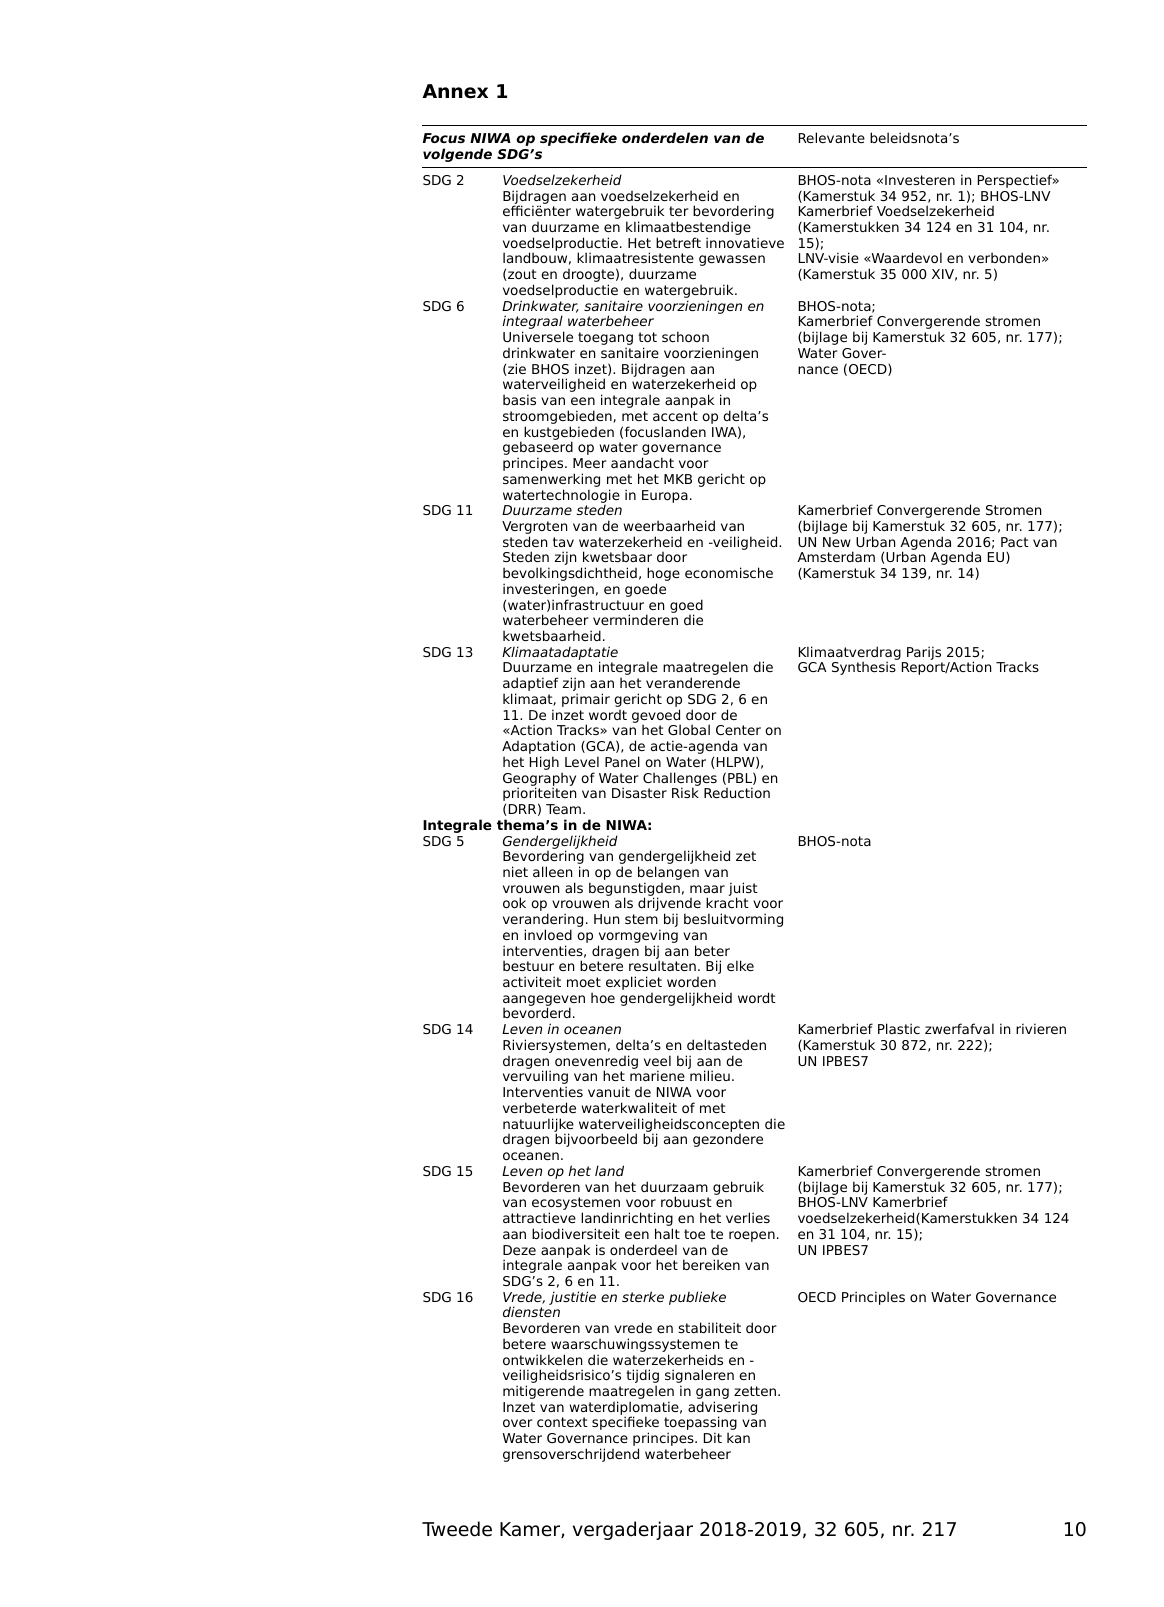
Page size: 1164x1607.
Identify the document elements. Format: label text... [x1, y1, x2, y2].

table_cell BHOS-nota «Investeren in Perspectief» (Kamerstuk 34 952, nr. 1); BHOS-LNV Kamerbrief Voedselzekerheid (Kamerstukken 34 124 en 31 104, nr. 15); LNV-visie «Waardevol en verbonden» (Kamerstuk 35 000 XIV, nr. 5) [791, 168, 1087, 298]
table_header Relevante beleidsnota’s [791, 126, 1087, 167]
table_cell SDG 16 [422, 1290, 496, 1462]
table_cell Klimaatadaptatie Duurzame en integrale maatregelen die adaptief zijn aan het veranderende klimaat, primair gericht op SDG 2, 6 en 11. De inzet wordt gevoed door de «Action Tracks» van het Global Center on Adaptation (GCA), de actie-agenda van het High Level Panel on Water (HLPW), Geography of Water Challenges (PBL) en prioriteiten van Disaster Risk Reduction (DRR) Team. [496, 645, 791, 818]
table_cell Integrale thema’s in de NIWA: [422, 818, 791, 833]
table_cell OECD Principles on Water Governance [791, 1290, 1087, 1462]
table_cell Kamerbrief Convergerende Stromen (bijlage bij Kamerstuk 32 605, nr. 177); UN New Urban Agenda 2016; Pact van Amsterdam (Urban Agenda EU) (Kamerstuk 34 139, nr. 14) [791, 503, 1087, 644]
table_cell SDG 15 [422, 1164, 496, 1289]
table_cell Klimaatverdrag Parijs 2015; GCA Synthesis Report/Action Tracks [791, 645, 1087, 818]
table_cell SDG 5 [422, 833, 496, 1022]
table_cell Leven in oceanen Riviersystemen, delta’s en deltasteden dragen onevenredig veel bij aan de vervuiling van het mariene milieu. Interventies vanuit de NIWA voor verbeterde waterkwaliteit of met natuurlijke waterveiligheidsconcepten die dragen bijvoorbeeld bij aan gezondere oceanen. [496, 1022, 791, 1164]
table_cell Vrede, justitie en sterke publieke diensten Bevorderen van vrede en stabiliteit door betere waarschuwingssystemen te ontwikkelen die waterzekerheids en -veiligheidsrisico’s tijdig signaleren en mitigerende maatregelen in gang zetten. Inzet van waterdiplomatie, advisering over context specifieke toepassing van Water Governance principes. Dit kan grensoverschrijdend waterbeheer [496, 1290, 791, 1462]
table_cell SDG 11 [422, 503, 496, 644]
table_cell Kamerbrief Plastic zwerfafval in rivieren (Kamerstuk 30 872, nr. 222); UN IPBES7 [791, 1022, 1087, 1164]
subtitle Annex 1 [422, 81, 1087, 103]
table_cell Gendergelijkheid Bevordering van gendergelijkheid zet niet alleen in op de belangen van vrouwen als begunstigden, maar juist ook op vrouwen als drijvende kracht voor verandering. Hun stem bij besluitvorming en invloed op vormgeving van interventies, dragen bij aan beter bestuur en betere resultaten. Bij elke activiteit moet expliciet worden aangegeven hoe gendergelijkheid wordt bevorderd. [496, 833, 791, 1022]
table_cell Kamerbrief Convergerende stromen (bijlage bij Kamerstuk 32 605, nr. 177); BHOS-LNV Kamerbrief voedselzekerheid(Kamerstukken 34 124 en 31 104, nr. 15); UN IPBES7 [791, 1164, 1087, 1289]
table_cell SDG 13 [422, 645, 496, 818]
table_cell BHOS-nota [791, 833, 1087, 1022]
table_cell Duurzame steden Vergroten van de weerbaarheid van steden tav waterzekerheid en -veiligheid. Steden zijn kwetsbaar door bevolkingsdichtheid, hoge economische investeringen, en goede (water)infrastructuur en goed waterbeheer verminderen die kwetsbaarheid. [496, 503, 791, 644]
table_cell [791, 818, 1087, 833]
table_cell BHOS-nota; Kamerbrief Convergerende stromen (bijlage bij Kamerstuk 32 605, nr. 177); Water Gover- nance (OECD) [791, 299, 1087, 503]
table_header Focus NIWA op specifieke onderdelen van de volgende SDG’s [422, 126, 791, 167]
table_cell Voedselzekerheid Bijdragen aan voedselzekerheid en efficiënter watergebruik ter bevordering van duurzame en klimaatbestendige voedselproductie. Het betreft innovatieve landbouw, klimaatresistente gewassen (zout en droogte), duurzame voedselproductie en watergebruik. [496, 168, 791, 298]
table_cell Leven op het land Bevorderen van het duurzaam gebruik van ecosystemen voor robuust en attractieve landinrichting en het verlies aan biodiversiteit een halt toe te roepen. Deze aanpak is onderdeel van de integrale aanpak voor het bereiken van SDG’s 2, 6 en 11. [496, 1164, 791, 1289]
table_cell Drinkwater, sanitaire voorzieningen en integraal waterbeheer Universele toegang tot schoon drinkwater en sanitaire voorzieningen (zie BHOS inzet). Bijdragen aan waterveiligheid en waterzekerheid op basis van een integrale aanpak in stroomgebieden, met accent op delta’s en kustgebieden (focuslanden IWA), gebaseerd op water governance principes. Meer aandacht voor samenwerking met het MKB gericht op watertechnologie in Europa. [496, 299, 791, 503]
table_cell SDG 6 [422, 299, 496, 503]
table_cell SDG 2 [422, 168, 496, 298]
table_cell SDG 14 [422, 1022, 496, 1164]
